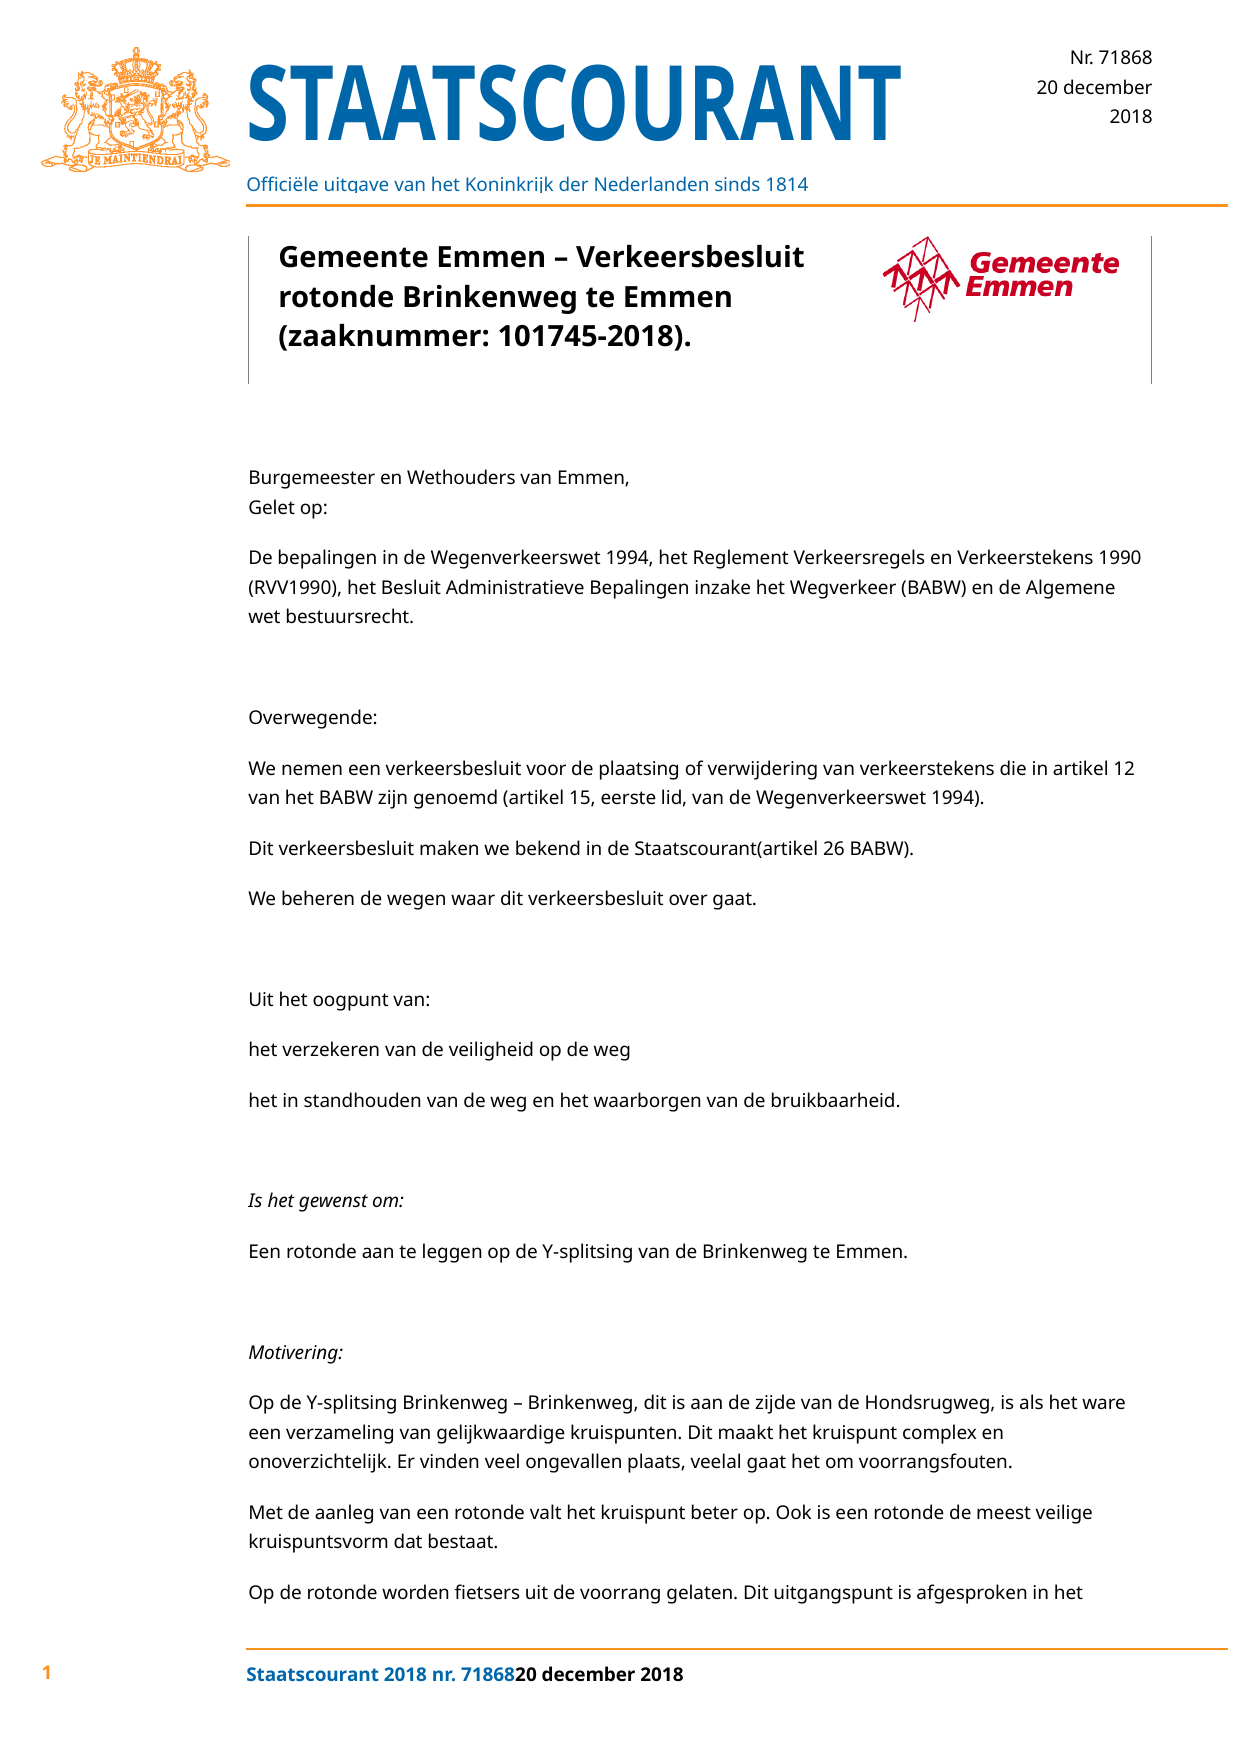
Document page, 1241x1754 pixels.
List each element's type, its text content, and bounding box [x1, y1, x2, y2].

text het verzekeren van de veiligheid op de weg [248, 1036, 1152, 1062]
text Motivering: [248, 1339, 1152, 1364]
text Dit verkeersbesluit maken we bekend in de Staatscourant(artikel 26 BABW). [248, 835, 1152, 860]
text Gelet op: [248, 494, 1152, 519]
table_header [850, 236, 1151, 384]
text Uit het oogpunt van: [248, 986, 1152, 1012]
text Op de rotonde worden fietsers uit de voorrang gelaten. Dit uitgangspunt is afgesproken in het [248, 1579, 1152, 1604]
text Is het gewenst om: [248, 1188, 1152, 1213]
picture [41, 47, 231, 172]
text Op de Y-splitsing Brinkenweg – Brinkenweg, dit is aan de zijde van de Hondsrugweg, is als het ware een verzameling van gelijkwaardige kruispunten. Dit maakt het kruispunt complex en onoverzichtelijk. Er vinden veel ongevallen plaats, veelal gaat het om voorrangsfouten. [248, 1389, 1152, 1474]
text het in standhouden van de weg en het waarborgen van de bruikbaarheid. [248, 1087, 1152, 1112]
text De bepalingen in de Wegenverkeerswet 1994, het Reglement Verkeersregels en Verkeerstekens 1990 (RVV1990), het Besluit Administratieve Bepalingen inzake het Wegverkeer (BABW) en de Algemene wet bestuursrecht. [248, 544, 1152, 629]
text Overwegende: [248, 704, 1152, 730]
picture [882, 236, 1119, 322]
text Een rotonde aan te leggen op de Y-splitsing van de Brinkenweg te Emmen. [248, 1238, 1152, 1264]
text Burgemeester en Wethouders van Emmen, [248, 464, 1152, 490]
table_header Gemeente Emmen – Verkeersbesluit rotonde Brinkenweg te Emmen (zaaknummer: 101745-2018). [249, 236, 850, 384]
text We beheren de wegen waar dit verkeersbesluit over gaat. [248, 885, 1152, 911]
text Met de aanleg van een rotonde valt het kruispunt beter op. Ook is een rotonde de meest veilige kruispuntsvorm dat bestaat. [248, 1499, 1152, 1554]
text We nemen een verkeersbesluit voor de plaatsing of verwijdering van verkeerstekens die in artikel 12 van het BABW zijn genoemd (artikel 15, eerste lid, van de Wegenverkeerswet 1994). [248, 755, 1152, 810]
